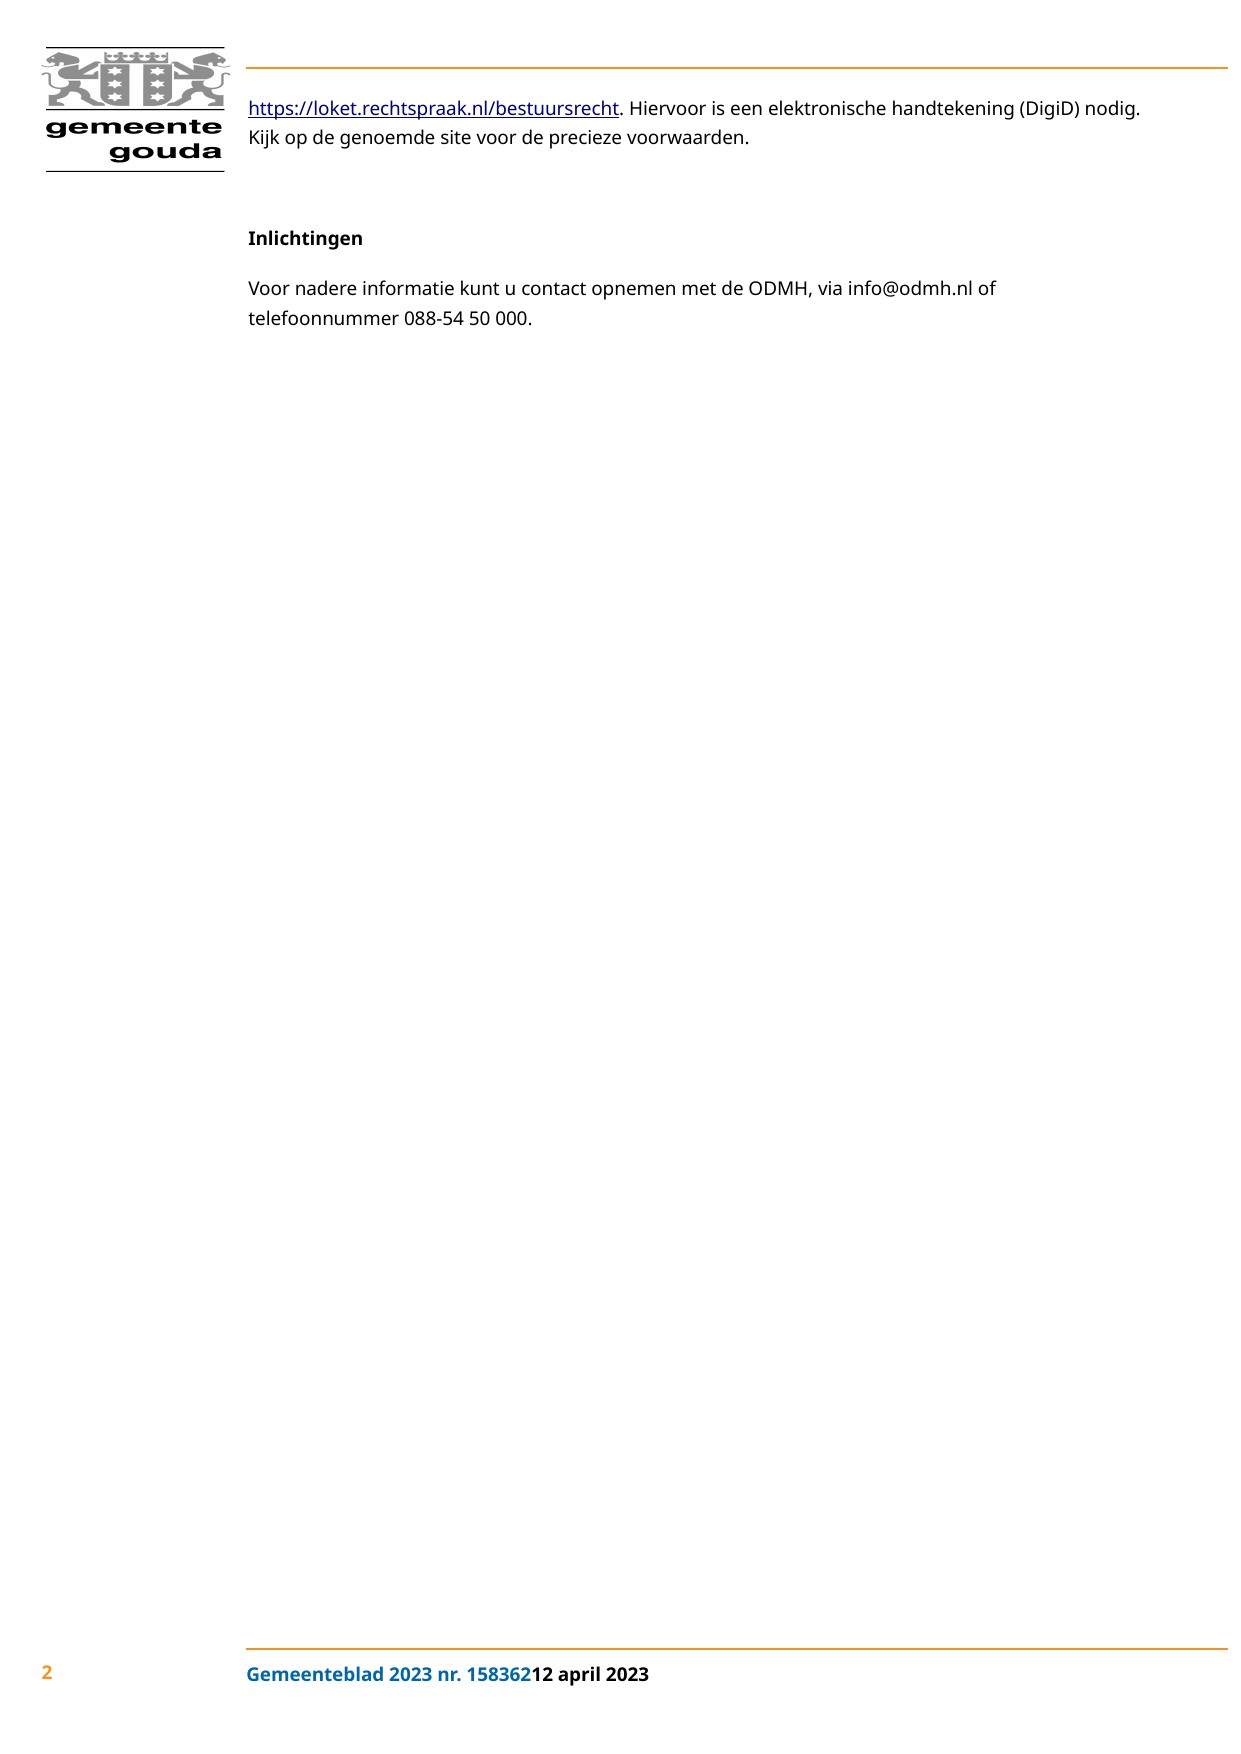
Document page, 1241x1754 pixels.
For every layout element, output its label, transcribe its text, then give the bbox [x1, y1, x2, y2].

text https://loket.rechtspraak.nl/bestuursrecht. Hiervoor is een elektronische handtekening (DigiD) nodig. Kijk op de genoemde site voor de precieze voorwaarden. [248, 95, 1152, 150]
text Voor nadere informatie kunt u contact opnemen met de ODMH, via info@odmh.nl of telefoonnummer 088-54 50 000. [248, 276, 1152, 331]
text Inlichtingen [248, 225, 1152, 251]
picture [41, 47, 231, 172]
